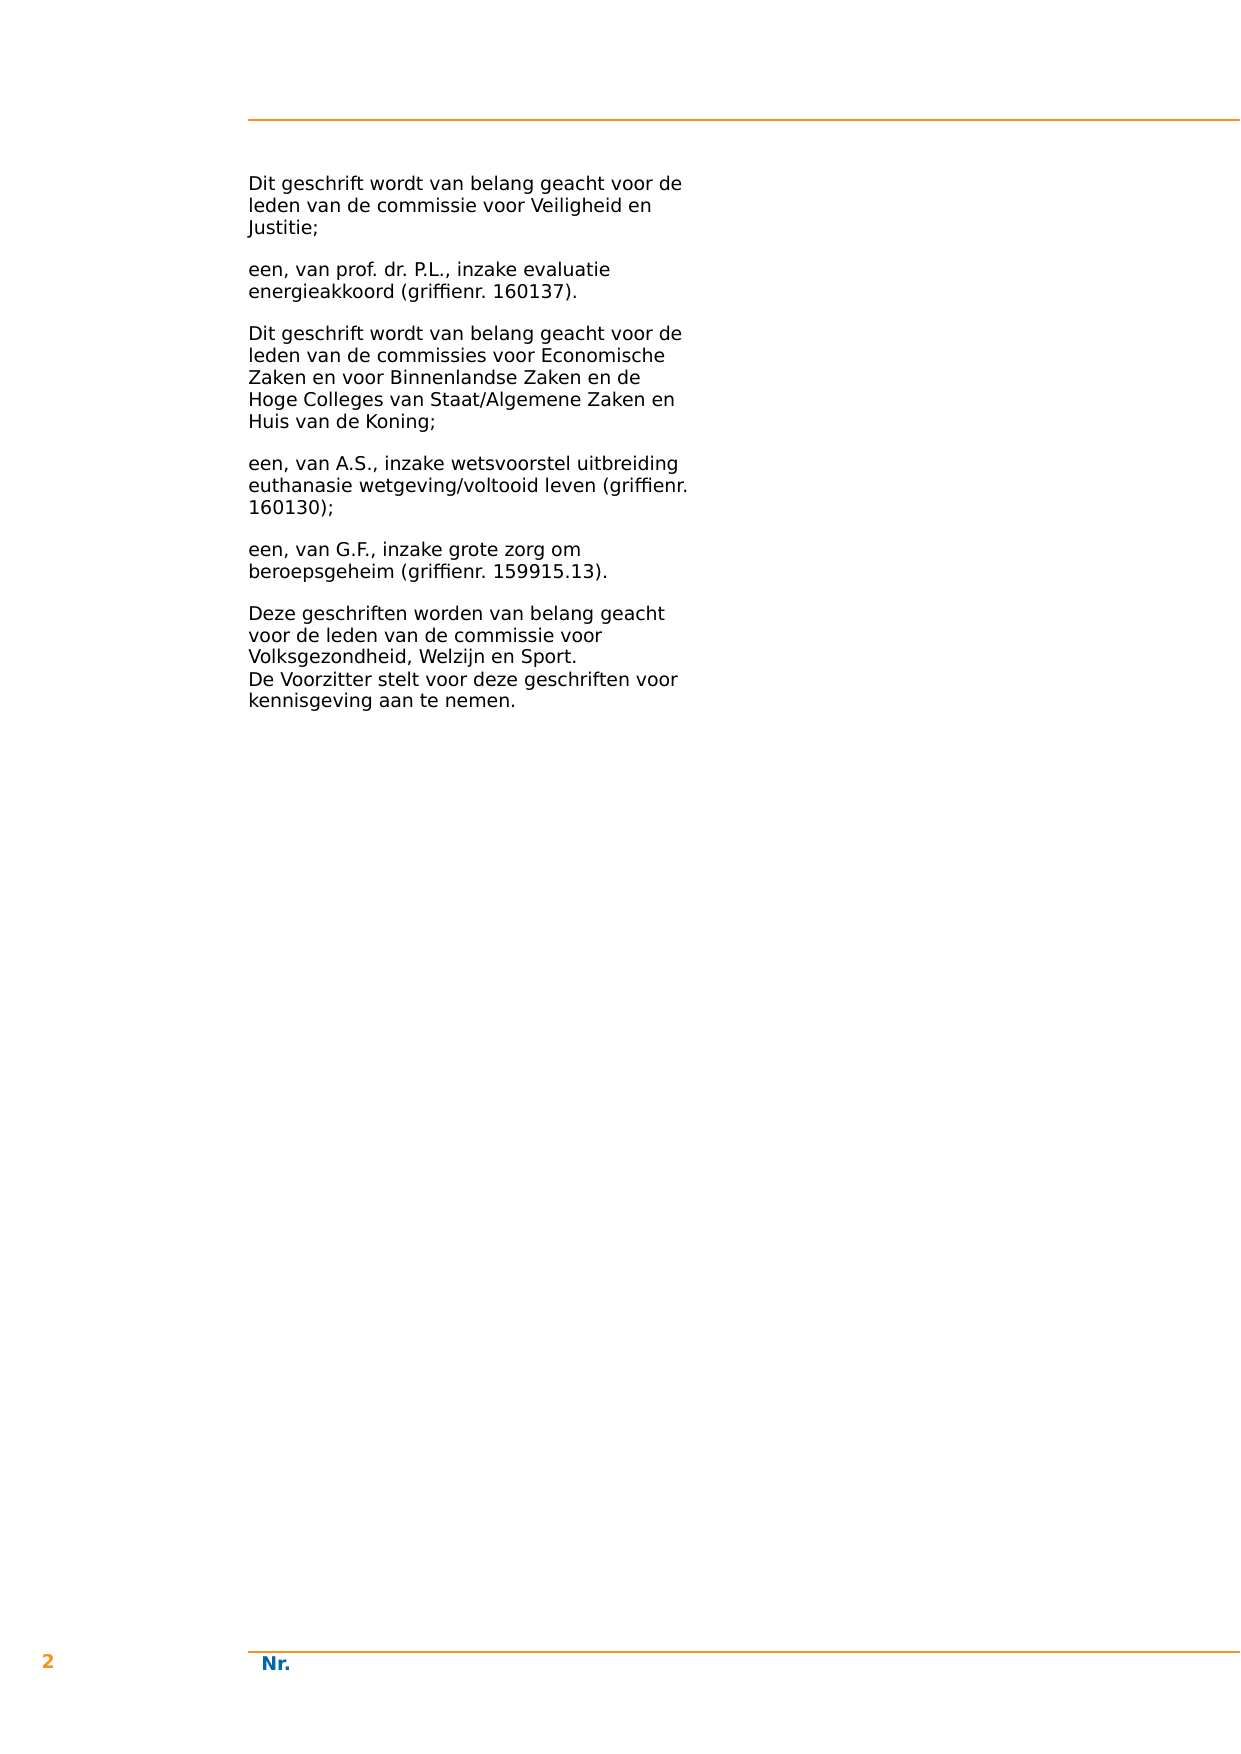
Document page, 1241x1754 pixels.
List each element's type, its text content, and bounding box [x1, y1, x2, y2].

text Dit geschrift wordt van belang geacht voor de leden van de commissies voor Economische Zaken en voor Binnenlandse Zaken en de Hoge Colleges van Staat/Algemene Zaken en Huis van de Koning; [248, 323, 691, 433]
text een, van prof. dr. P.L., inzake evaluatie energieakkoord (griffienr. 160137). [248, 259, 691, 303]
text Deze geschriften worden van belang geacht voor de leden van de commissie voor Volksgezondheid, Welzijn en Sport. [248, 602, 691, 668]
text een, van A.S., inzake wetsvoorstel uitbreiding euthanasie wetgeving/voltooid leven (griffienr. 160130); [248, 453, 691, 518]
text De Voorzitter stelt voor deze geschriften voor kennisgeving aan te nemen. [248, 668, 691, 712]
text een, van G.F., inzake grote zorg om beroepsgeheim (griffienr. 159915.13). [248, 538, 691, 582]
text Dit geschrift wordt van belang geacht voor de leden van de commissie voor Veiligheid en Justitie; [248, 173, 691, 239]
